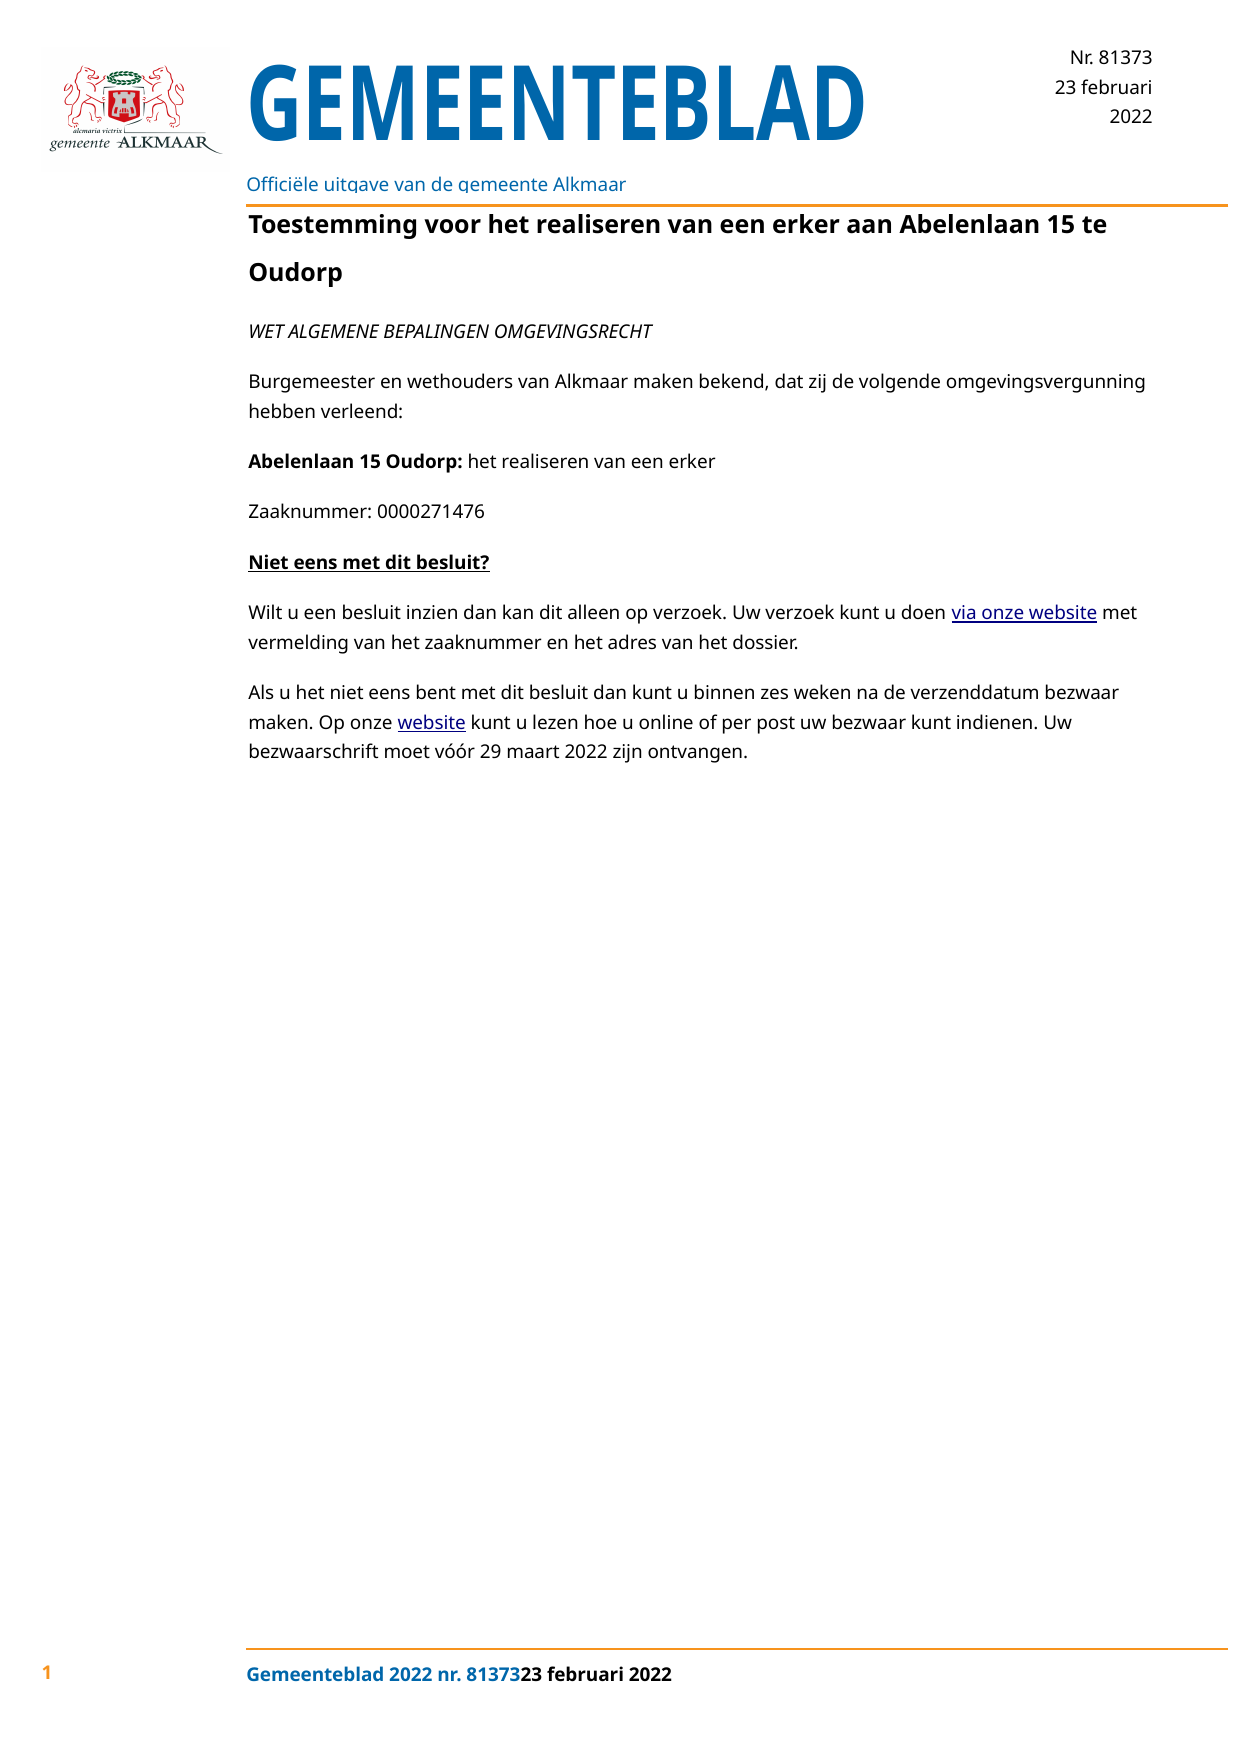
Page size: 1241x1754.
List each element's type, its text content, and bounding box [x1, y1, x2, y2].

text Wilt u een besluit inzien dan kan dit alleen op verzoek. Uw verzoek kunt u doen via onze website met vermelding van het zaaknummer en het adres van het dossier. [248, 599, 1152, 655]
text Toestemming voor het realiseren van een erker aan Abelenlaan 15 te Oudorp [248, 207, 1152, 288]
text Abelenlaan 15 Oudorp: het realiseren van een erker [248, 448, 1152, 474]
text Burgemeester en wethouders van Alkmaar maken bekend, dat zij de volgende omgevingsvergunning hebben verleend: [248, 368, 1152, 424]
picture [41, 47, 231, 172]
text Niet eens met dit besluit? [248, 549, 1152, 575]
text Zaaknummer: 0000271476 [248, 499, 1152, 524]
text WET ALGEMENE BEPALINGEN OMGEVINGSRECHT [248, 318, 1152, 344]
text Als u het niet eens bent met dit besluit dan kunt u binnen zes weken na de verzenddatum bezwaar maken. Op onze website kunt u lezen hoe u online of per post uw bezwaar kunt indienen. Uw bezwaarschrift moet vóór 29 maart 2022 zijn ontvangen. [248, 679, 1152, 764]
